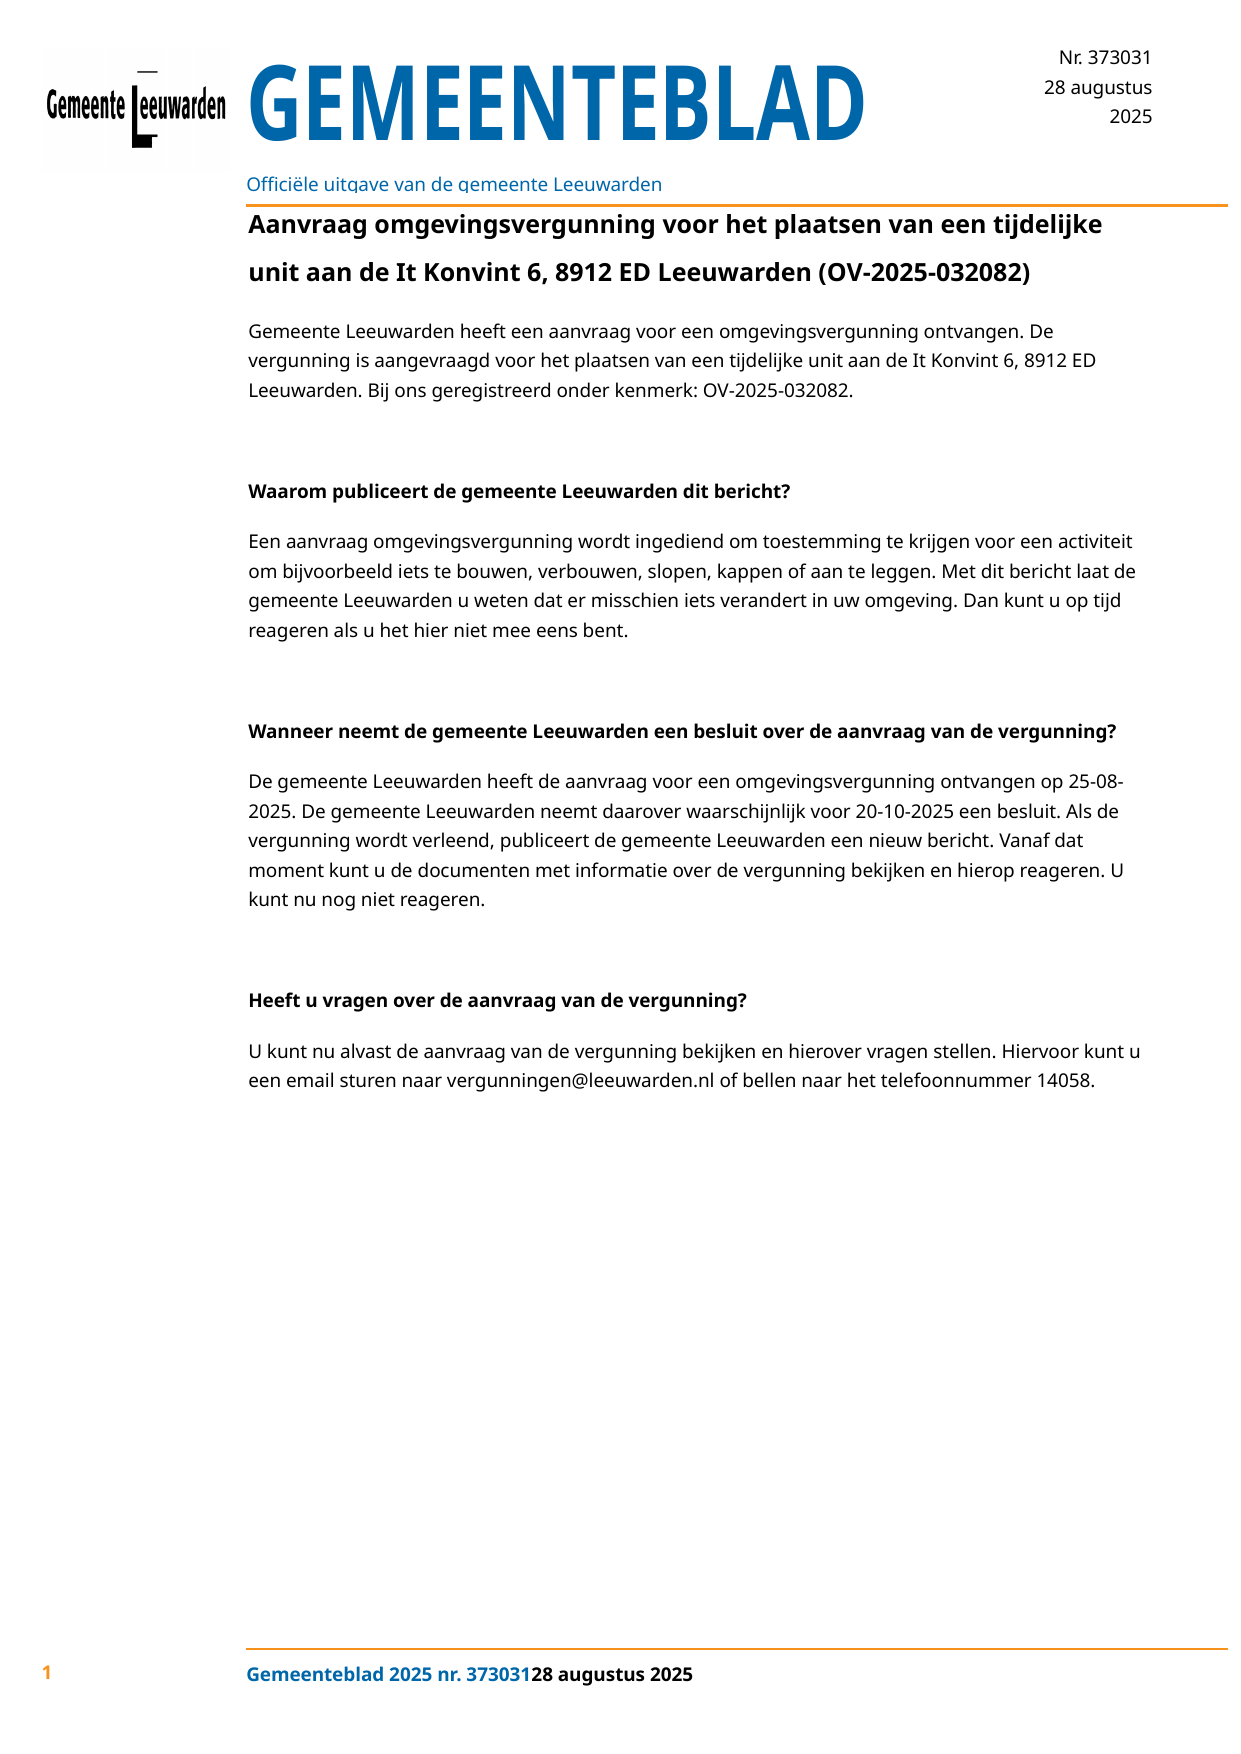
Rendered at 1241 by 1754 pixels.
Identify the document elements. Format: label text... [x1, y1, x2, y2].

text Wanneer neemt de gemeente Leeuwarden een besluit over de aanvraag van de vergunning? [248, 718, 1152, 744]
text Een aanvraag omgevingsvergunning wordt ingediend om toestemming te krijgen voor een activiteit om bijvoorbeeld iets te bouwen, verbouwen, slopen, kappen of aan te leggen. Met dit bericht laat de gemeente Leeuwarden u weten dat er misschien iets verandert in uw omgeving. Dan kunt u op tijd reageren als u het hier niet mee eens bent. [248, 528, 1152, 643]
text De gemeente Leeuwarden heeft de aanvraag voor een omgevingsvergunning ontvangen op 25-08-2025. De gemeente Leeuwarden neemt daarover waarschijnlijk voor 20-10-2025 een besluit. Als de vergunning wordt verleend, publiceert de gemeente Leeuwarden een nieuw bericht. Vanaf dat moment kunt u de documenten met informatie over de vergunning bekijken en hierop reageren. U kunt nu nog niet reageren. [248, 768, 1152, 912]
text Aanvraag omgevingsvergunning voor het plaatsen van een tijdelijke unit aan de It Konvint 6, 8912 ED Leeuwarden (OV-2025-032082) [248, 207, 1152, 288]
text Waarom publiceert de gemeente Leeuwarden dit bericht? [248, 478, 1152, 504]
text U kunt nu alvast de aanvraag van de vergunning bekijken en hierover vragen stellen. Hiervoor kunt u een email sturen naar vergunningen@leeuwarden.nl of bellen naar het telefoonnummer 14058. [248, 1038, 1152, 1093]
picture [41, 47, 231, 172]
text Heeft u vragen over de aanvraag van de vergunning? [248, 987, 1152, 1013]
text Gemeente Leeuwarden heeft een aanvraag voor een omgevingsvergunning ontvangen. De vergunning is aangevraagd voor het plaatsen van een tijdelijke unit aan de It Konvint 6, 8912 ED Leeuwarden. Bij ons geregistreerd onder kenmerk: OV-2025-032082. [248, 318, 1152, 403]
